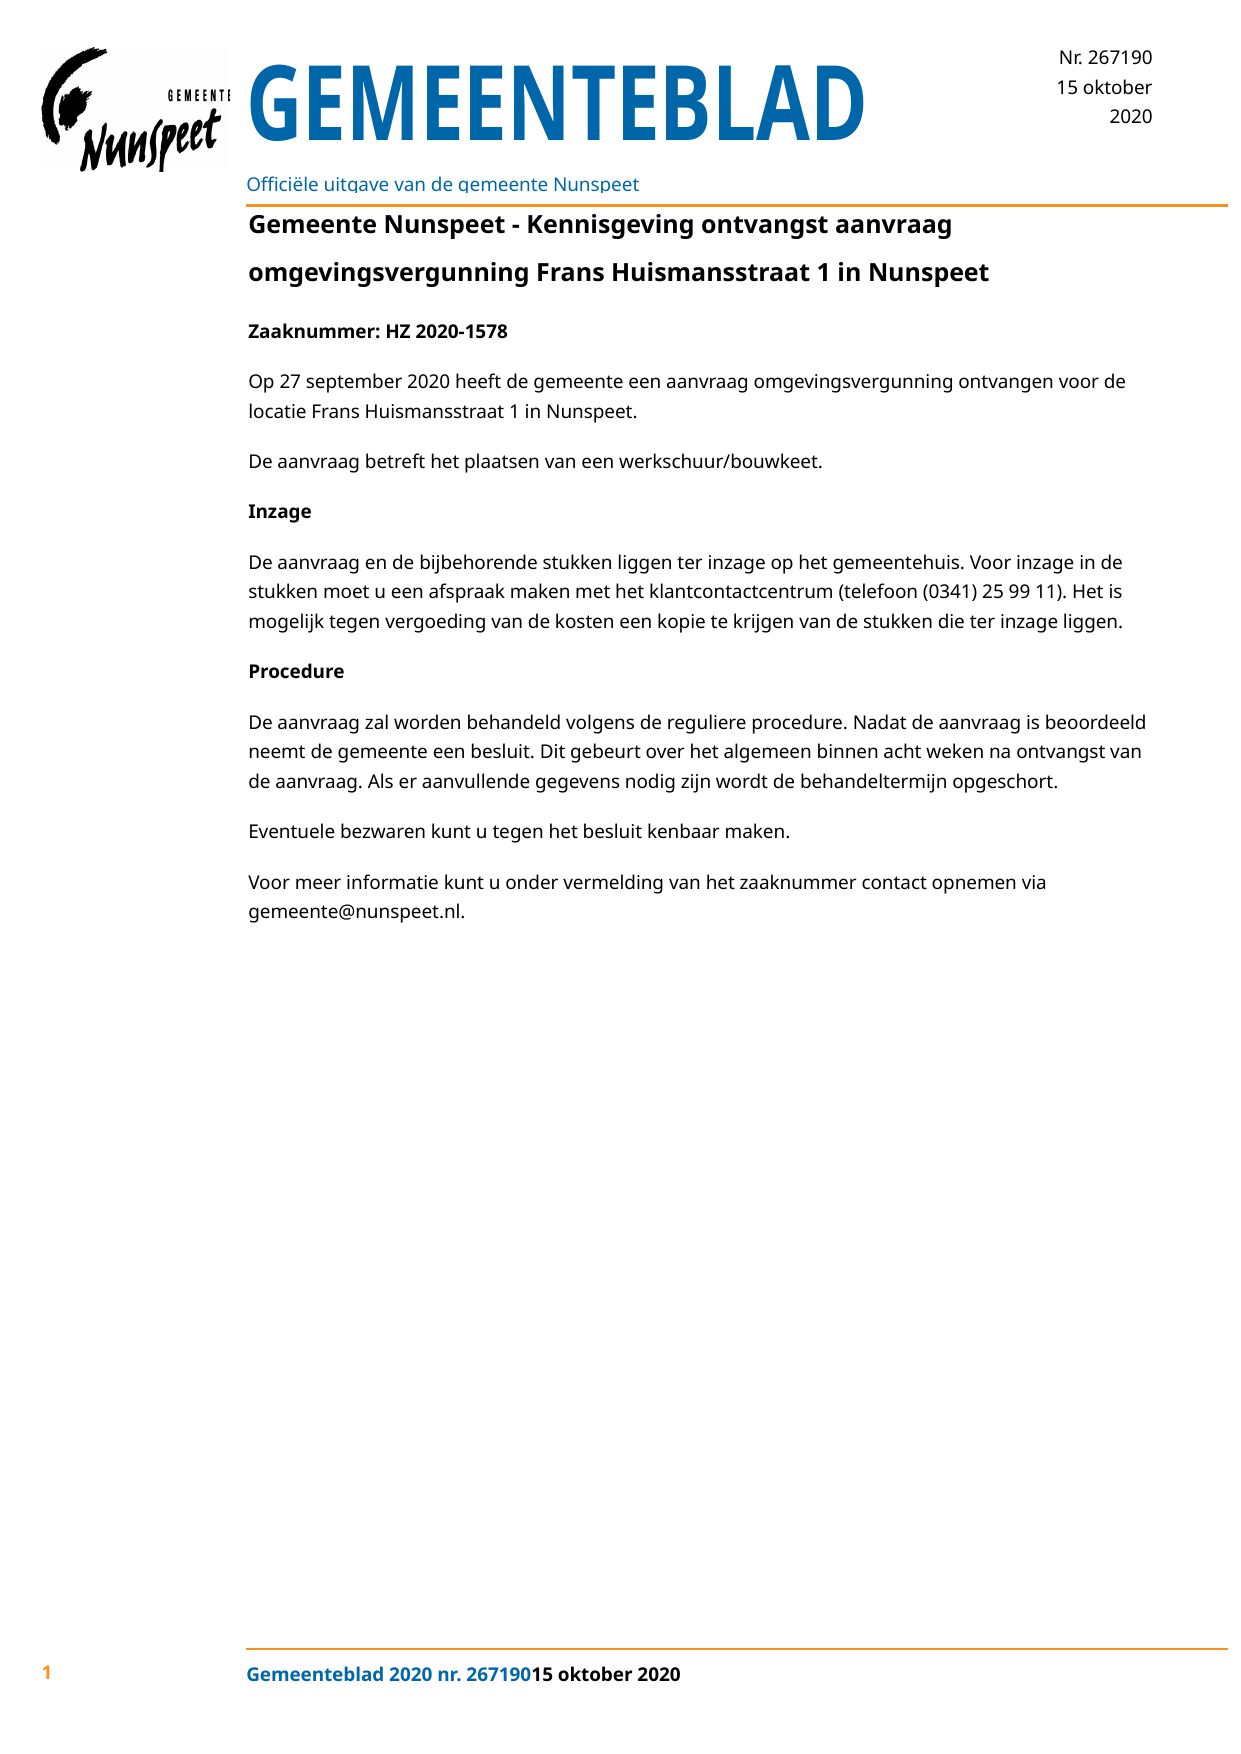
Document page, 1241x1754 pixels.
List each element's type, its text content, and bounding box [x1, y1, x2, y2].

text Gemeente Nunspeet - Kennisgeving ontvangst aanvraag omgevingsvergunning Frans Huismansstraat 1 in Nunspeet [248, 207, 1152, 288]
text Voor meer informatie kunt u onder vermelding van het zaaknummer contact opnemen via gemeente@nunspeet.nl. [248, 869, 1152, 924]
picture [41, 47, 231, 172]
text Inzage [248, 499, 1152, 524]
text Eventuele bezwaren kunt u tegen het besluit kenbaar maken. [248, 819, 1152, 844]
text Zaaknummer: HZ 2020-1578 [248, 318, 1152, 344]
text De aanvraag zal worden behandeld volgens de reguliere procedure. Nadat de aanvraag is beoordeeld neemt de gemeente een besluit. Dit gebeurt over het algemeen binnen acht weken na ontvangst van de aanvraag. Als er aanvullende gegevens nodig zijn wordt de behandeltermijn opgeschort. [248, 709, 1152, 794]
text De aanvraag betreft het plaatsen van een werkschuur/bouwkeet. [248, 448, 1152, 474]
text Op 27 september 2020 heeft de gemeente een aanvraag omgevingsvergunning ontvangen voor de locatie Frans Huismansstraat 1 in Nunspeet. [248, 368, 1152, 424]
text Procedure [248, 659, 1152, 684]
text De aanvraag en de bijbehorende stukken liggen ter inzage op het gemeentehuis. Voor inzage in de stukken moet u een afspraak maken met het klantcontactcentrum (telefoon (0341) 25 99 11). Het is mogelijk tegen vergoeding van de kosten een kopie te krijgen van de stukken die ter inzage liggen. [248, 549, 1152, 634]
